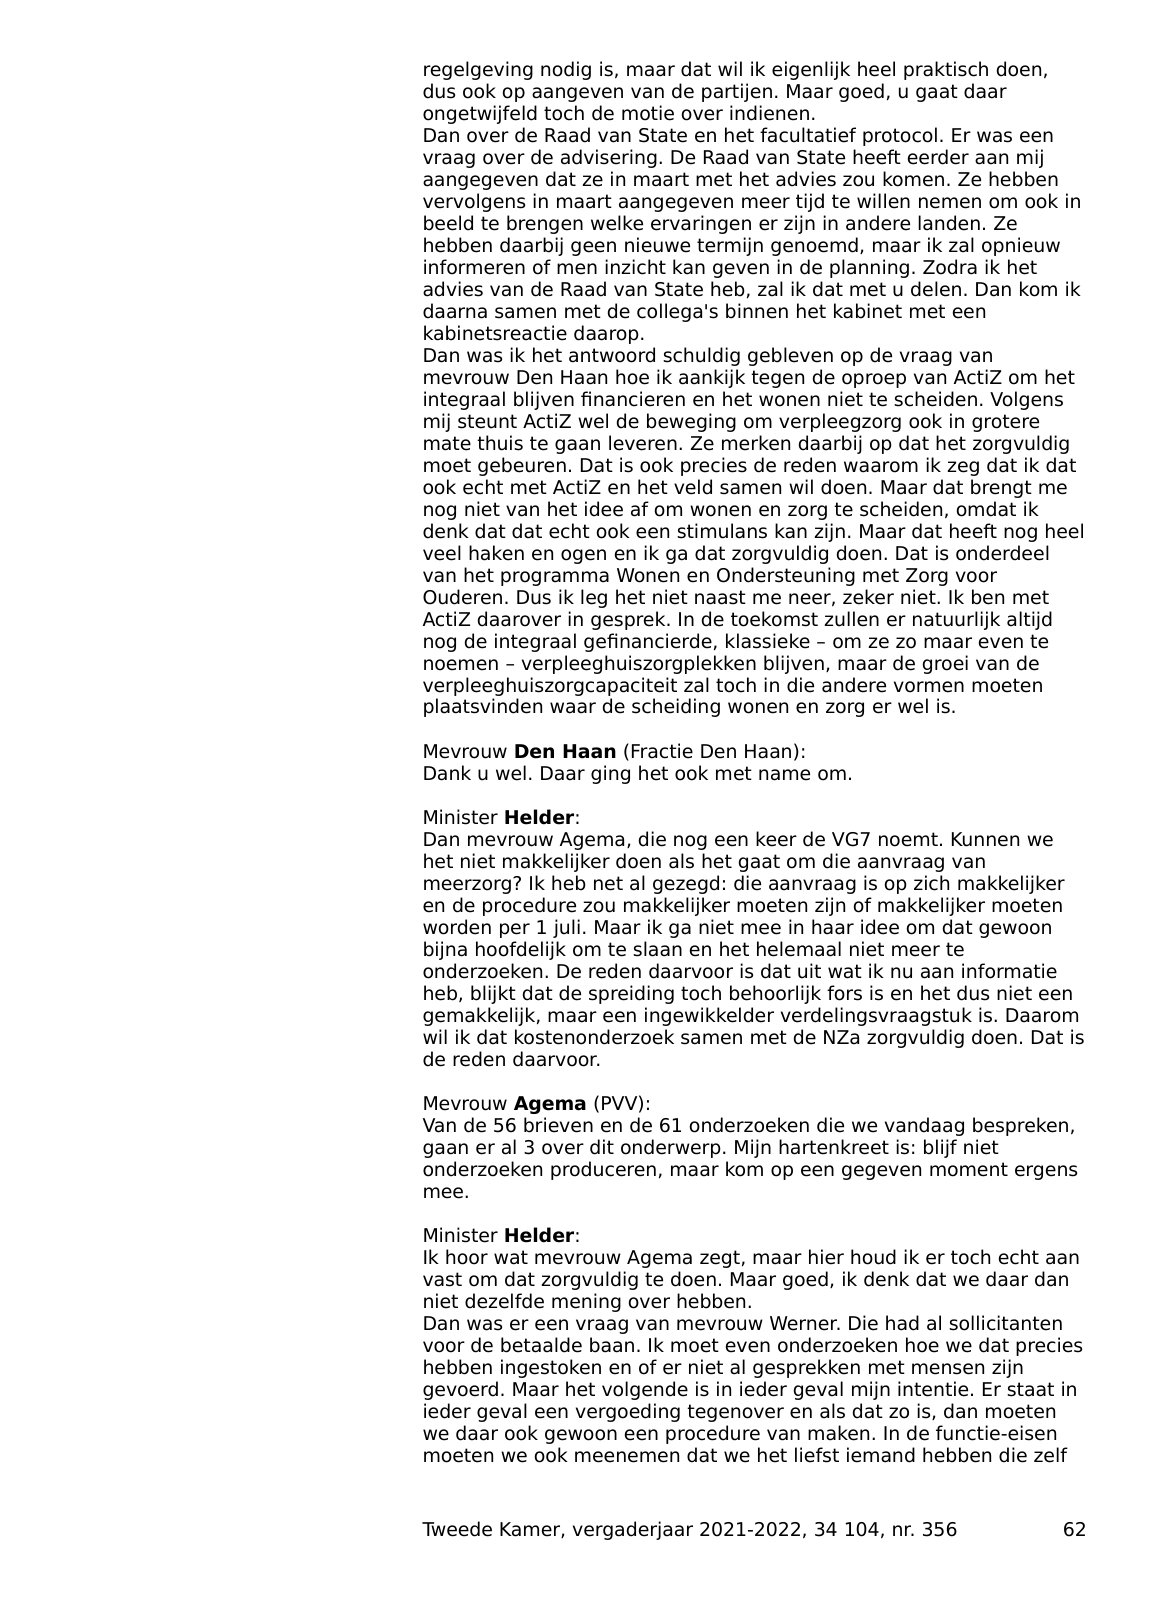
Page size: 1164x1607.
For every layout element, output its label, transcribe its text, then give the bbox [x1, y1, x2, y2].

text Dank u wel. Daar ging het ook met name om. [422, 763, 1087, 784]
text Van de 56 brieven en de 61 onderzoeken die we vandaag bespreken, gaan er al 3 over dit onderwerp. Mijn hartenkreet is: blijf niet onderzoeken produceren, maar kom op een gegeven moment ergens mee. [422, 1115, 1087, 1203]
text Dan was er een vraag van mevrouw Werner. Die had al sollicitanten voor de betaalde baan. Ik moet even onderzoeken hoe we dat precies hebben ingestoken en of er niet al gesprekken met mensen zijn gevoerd. Maar het volgende is in ieder geval mijn intentie. Er staat in ieder geval een vergoeding tegenover en als dat zo is, dan moeten we daar ook gewoon een procedure van maken. In de functie-eisen moeten we ook meenemen dat we het liefst iemand hebben die zelf [422, 1313, 1087, 1467]
text Minister Helder: [422, 807, 1087, 829]
text Minister Helder: [422, 1225, 1087, 1247]
text regelgeving nodig is, maar dat wil ik eigenlijk heel praktisch doen, dus ook op aangeven van de partijen. Maar goed, u gaat daar ongetwijfeld toch de motie over indienen. [422, 59, 1087, 125]
text Dan was ik het antwoord schuldig gebleven op de vraag van mevrouw Den Haan hoe ik aankijk tegen de oproep van ActiZ om het integraal blijven financieren en het wonen niet te scheiden. Volgens mij steunt ActiZ wel de beweging om verpleegzorg ook in grotere mate thuis te gaan leveren. Ze merken daarbij op dat het zorgvuldig moet gebeuren. Dat is ook precies de reden waarom ik zeg dat ik dat ook echt met ActiZ en het veld samen wil doen. Maar dat brengt me nog niet van het idee af om wonen en zorg te scheiden, omdat ik denk dat dat echt ook een stimulans kan zijn. Maar dat heeft nog heel veel haken en ogen en ik ga dat zorgvuldig doen. Dat is onderdeel van het programma Wonen en Ondersteuning met Zorg voor Ouderen. Dus ik leg het niet naast me neer, zeker niet. Ik ben met ActiZ daarover in gesprek. In de toekomst zullen er natuurlijk altijd nog de integraal gefinancierde, klassieke – om ze zo maar even te noemen – verpleeghuiszorgplekken blijven, maar de groei van de verpleeghuiszorgcapaciteit zal toch in die andere vormen moeten plaatsvinden waar de scheiding wonen en zorg er wel is. [422, 345, 1087, 718]
text Mevrouw Agema (PVV): [422, 1093, 1087, 1115]
text Ik hoor wat mevrouw Agema zegt, maar hier houd ik er toch echt aan vast om dat zorgvuldig te doen. Maar goed, ik denk dat we daar dan niet dezelfde mening over hebben. [422, 1247, 1087, 1313]
text Dan over de Raad van State en het facultatief protocol. Er was een vraag over de advisering. De Raad van State heeft eerder aan mij aangegeven dat ze in maart met het advies zou komen. Ze hebben vervolgens in maart aangegeven meer tijd te willen nemen om ook in beeld te brengen welke ervaringen er zijn in andere landen. Ze hebben daarbij geen nieuwe termijn genoemd, maar ik zal opnieuw informeren of men inzicht kan geven in de planning. Zodra ik het advies van de Raad van State heb, zal ik dat met u delen. Dan kom ik daarna samen met de collega's binnen het kabinet met een kabinetsreactie daarop. [422, 125, 1087, 345]
text Mevrouw Den Haan (Fractie Den Haan): [422, 741, 1087, 763]
text Dan mevrouw Agema, die nog een keer de VG7 noemt. Kunnen we het niet makkelijker doen als het gaat om die aanvraag van meerzorg? Ik heb net al gezegd: die aanvraag is op zich makkelijker en de procedure zou makkelijker moeten zijn of makkelijker moeten worden per 1 juli. Maar ik ga niet mee in haar idee om dat gewoon bijna hoofdelijk om te slaan en het helemaal niet meer te onderzoeken. De reden daarvoor is dat uit wat ik nu aan informatie heb, blijkt dat de spreiding toch behoorlijk fors is en het dus niet een gemakkelijk, maar een ingewikkelder verdelingsvraagstuk is. Daarom wil ik dat kostenonderzoek samen met de NZa zorgvuldig doen. Dat is de reden daarvoor. [422, 829, 1087, 1071]
